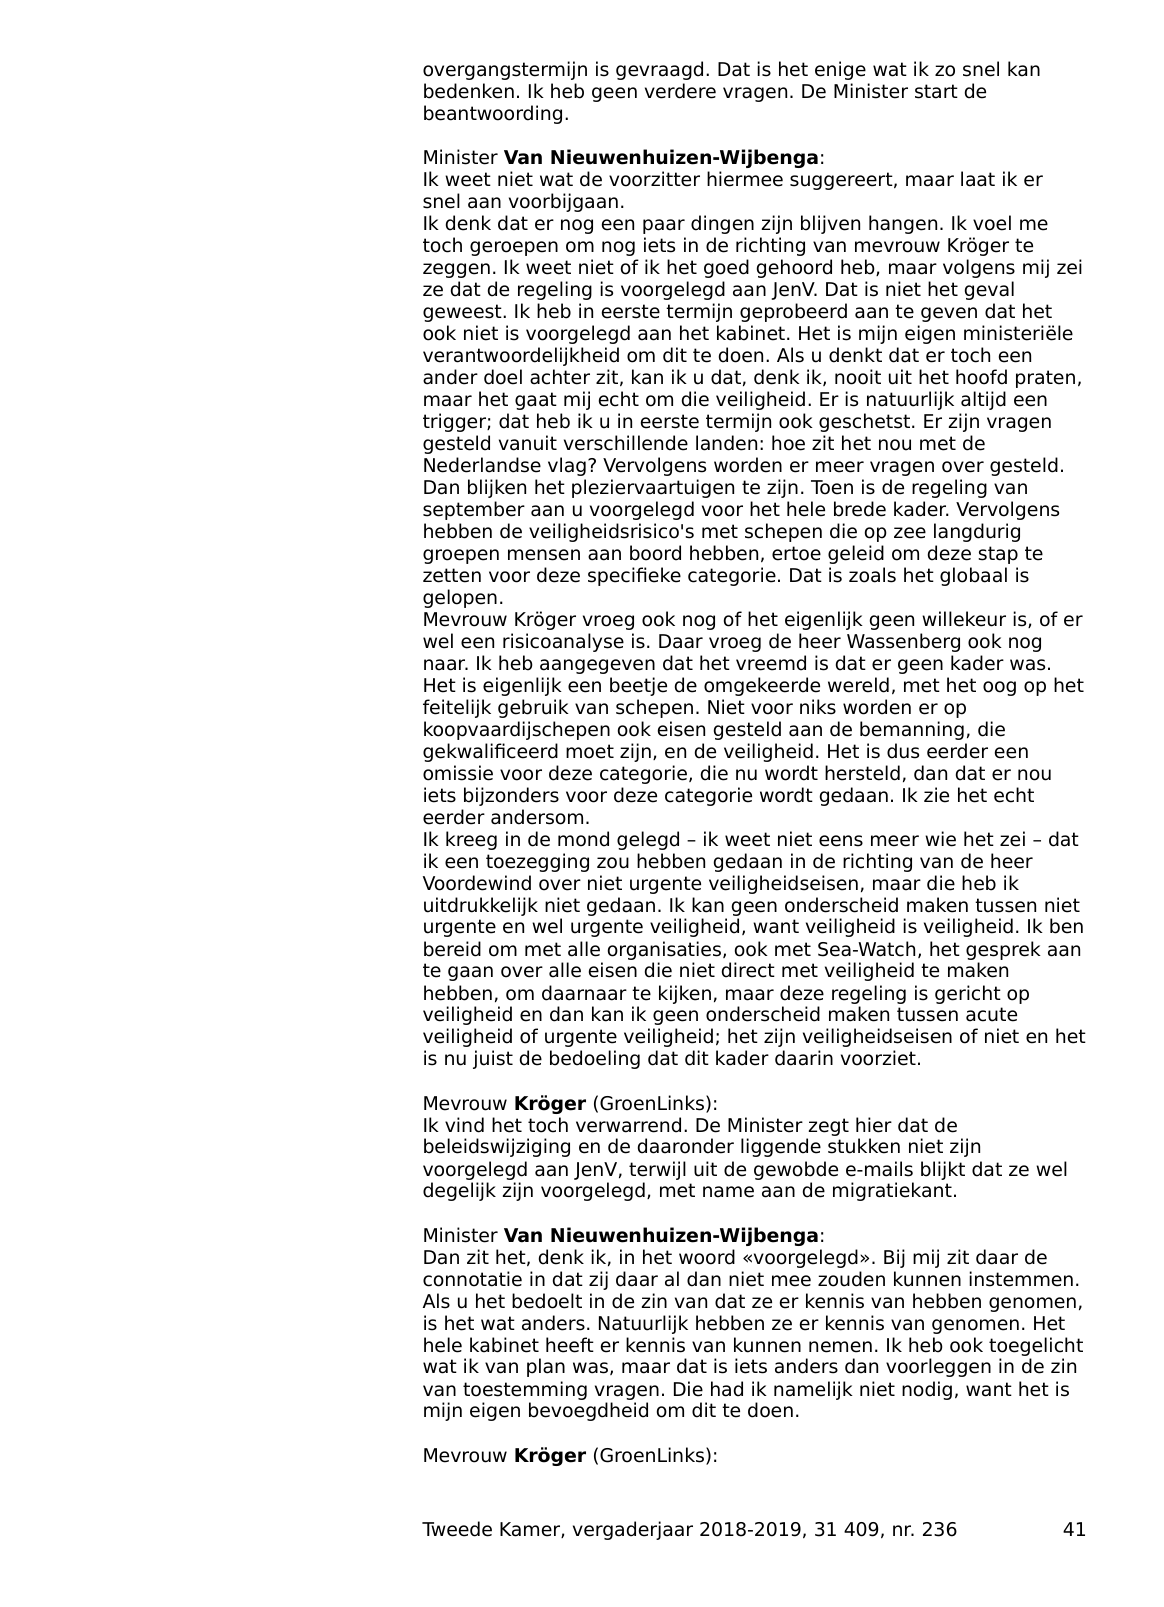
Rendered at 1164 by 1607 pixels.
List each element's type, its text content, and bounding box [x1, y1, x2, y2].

text Mevrouw Kröger (GroenLinks): [422, 1092, 1087, 1114]
text Ik vind het toch verwarrend. De Minister zegt hier dat de beleidswijziging en de daaronder liggende stukken niet zijn voorgelegd aan JenV, terwijl uit de gewobde e-mails blijkt dat ze wel degelijk zijn voorgelegd, met name aan de migratiekant. [422, 1114, 1087, 1202]
text Minister Van Nieuwenhuizen-Wijbenga: [422, 147, 1087, 169]
text overgangstermijn is gevraagd. Dat is het enige wat ik zo snel kan bedenken. Ik heb geen verdere vragen. De Minister start de beantwoording. [422, 59, 1087, 125]
text Ik denk dat er nog een paar dingen zijn blijven hangen. Ik voel me toch geroepen om nog iets in de richting van mevrouw Kröger te zeggen. Ik weet niet of ik het goed gehoord heb, maar volgens mij zei ze dat de regeling is voorgelegd aan JenV. Dat is niet het geval geweest. Ik heb in eerste termijn geprobeerd aan te geven dat het ook niet is voorgelegd aan het kabinet. Het is mijn eigen ministeriële verantwoordelijkheid om dit te doen. Als u denkt dat er toch een ander doel achter zit, kan ik u dat, denk ik, nooit uit het hoofd praten, maar het gaat mij echt om die veiligheid. Er is natuurlijk altijd een trigger; dat heb ik u in eerste termijn ook geschetst. Er zijn vragen gesteld vanuit verschillende landen: hoe zit het nou met de Nederlandse vlag? Vervolgens worden er meer vragen over gesteld. Dan blijken het pleziervaartuigen te zijn. Toen is de regeling van september aan u voorgelegd voor het hele brede kader. Vervolgens hebben de veiligheidsrisico's met schepen die op zee langdurig groepen mensen aan boord hebben, ertoe geleid om deze stap te zetten voor deze specifieke categorie. Dat is zoals het globaal is gelopen. [422, 213, 1087, 609]
text Ik weet niet wat de voorzitter hiermee suggereert, maar laat ik er snel aan voorbijgaan. [422, 169, 1087, 213]
text Mevrouw Kröger (GroenLinks): [422, 1444, 1087, 1467]
text Minister Van Nieuwenhuizen-Wijbenga: [422, 1224, 1087, 1247]
text Dan zit het, denk ik, in het woord «voorgelegd». Bij mij zit daar de connotatie in dat zij daar al dan niet mee zouden kunnen instemmen. Als u het bedoelt in de zin van dat ze er kennis van hebben genomen, is het wat anders. Natuurlijk hebben ze er kennis van genomen. Het hele kabinet heeft er kennis van kunnen nemen. Ik heb ook toegelicht wat ik van plan was, maar dat is iets anders dan voorleggen in de zin van toestemming vragen. Die had ik namelijk niet nodig, want het is mijn eigen bevoegdheid om dit te doen. [422, 1247, 1087, 1422]
text Mevrouw Kröger vroeg ook nog of het eigenlijk geen willekeur is, of er wel een risicoanalyse is. Daar vroeg de heer Wassenberg ook nog naar. Ik heb aangegeven dat het vreemd is dat er geen kader was. Het is eigenlijk een beetje de omgekeerde wereld, met het oog op het feitelijk gebruik van schepen. Niet voor niks worden er op koopvaardijschepen ook eisen gesteld aan de bemanning, die gekwalificeerd moet zijn, en de veiligheid. Het is dus eerder een omissie voor deze categorie, die nu wordt hersteld, dan dat er nou iets bijzonders voor deze categorie wordt gedaan. Ik zie het echt eerder andersom. [422, 609, 1087, 828]
text Ik kreeg in de mond gelegd – ik weet niet eens meer wie het zei – dat ik een toezegging zou hebben gedaan in de richting van de heer Voordewind over niet urgente veiligheidseisen, maar die heb ik uitdrukkelijk niet gedaan. Ik kan geen onderscheid maken tussen niet urgente en wel urgente veiligheid, want veiligheid is veiligheid. Ik ben bereid om met alle organisaties, ook met Sea-Watch, het gesprek aan te gaan over alle eisen die niet direct met veiligheid te maken hebben, om daarnaar te kijken, maar deze regeling is gericht op veiligheid en dan kan ik geen onderscheid maken tussen acute veiligheid of urgente veiligheid; het zijn veiligheidseisen of niet en het is nu juist de bedoeling dat dit kader daarin voorziet. [422, 828, 1087, 1070]
